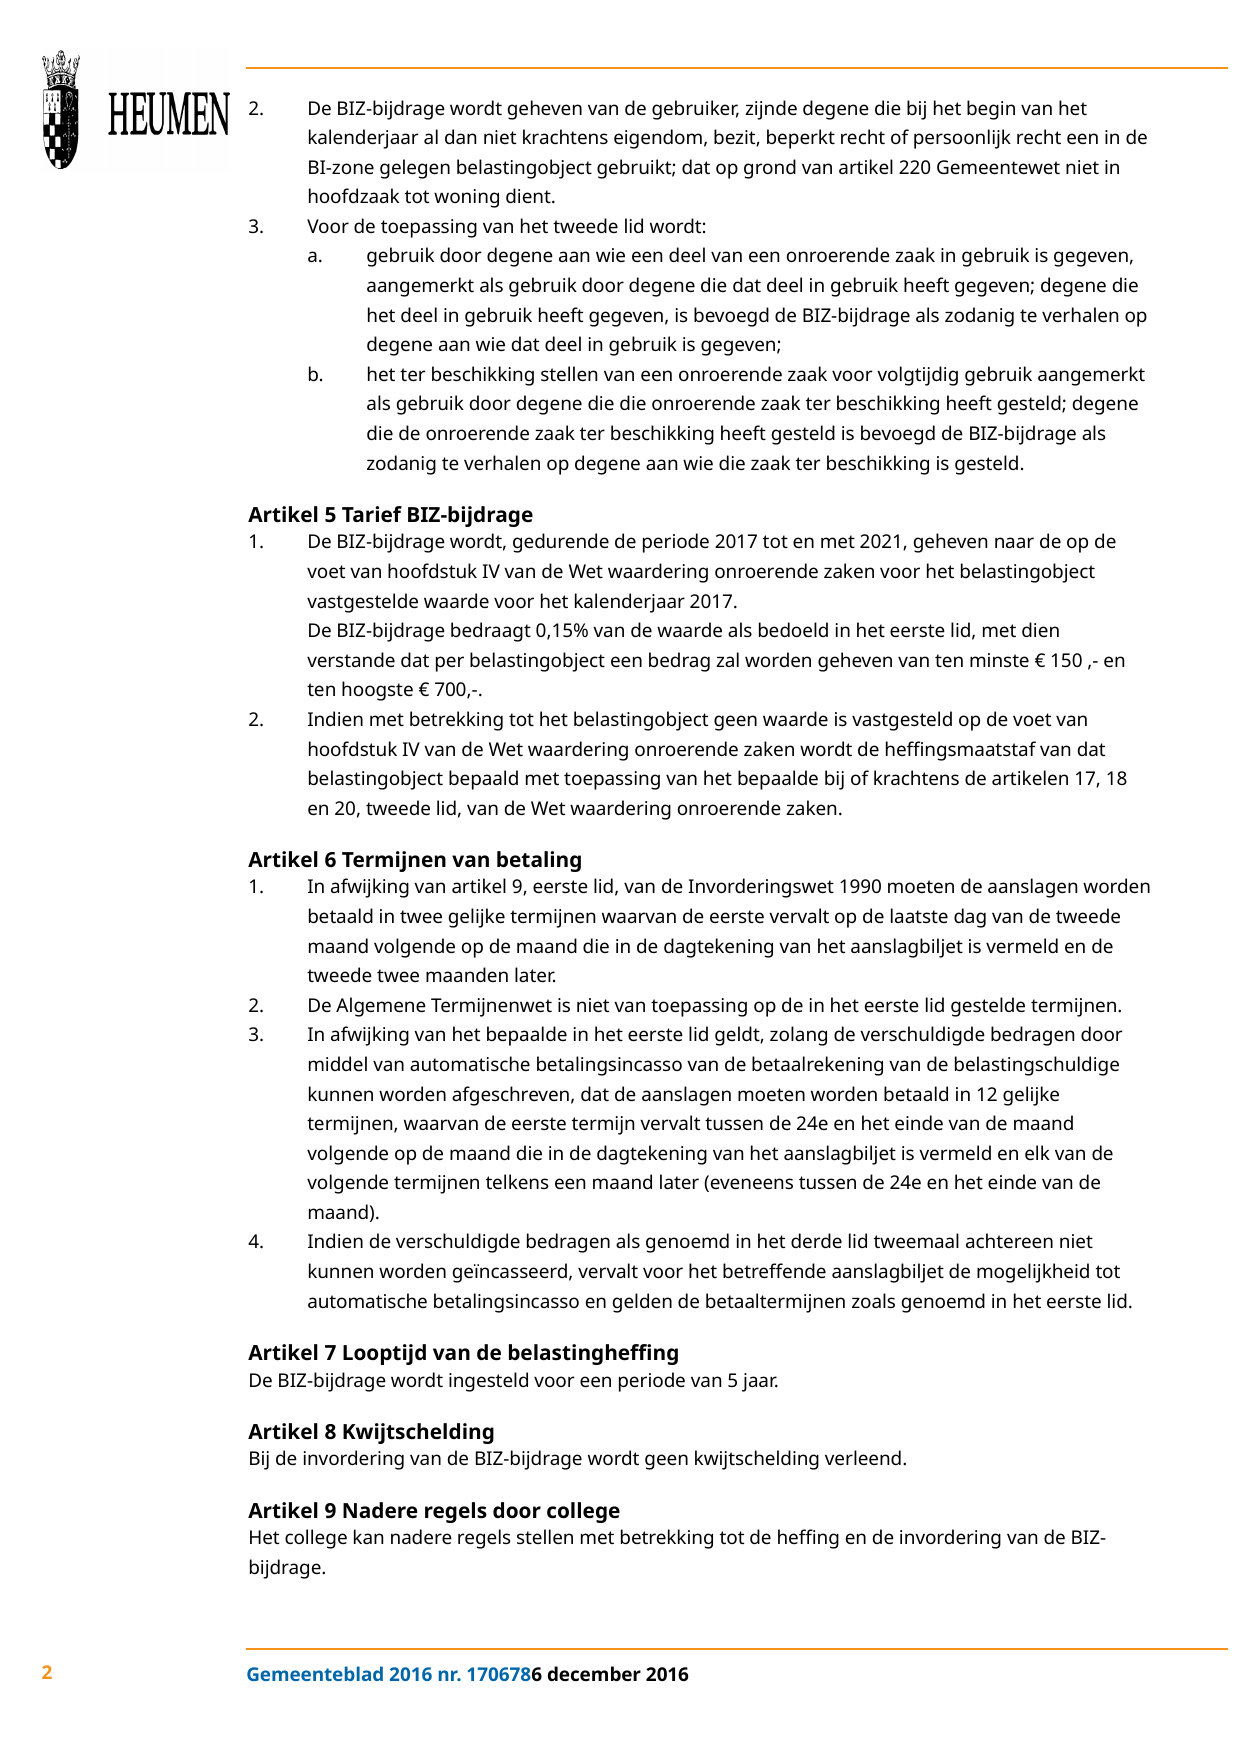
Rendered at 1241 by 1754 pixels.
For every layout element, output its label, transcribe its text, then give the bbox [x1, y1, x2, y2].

text Artikel 8 Kwijtschelding [248, 1417, 1152, 1446]
list De BIZ-bijdrage wordt, gedurende de periode 2017 tot en met 2021, geheven naar de op de voet van hoofdstuk IV van de Wet waardering onroerende zaken voor het belastingobject vastgestelde waarde voor het kalenderjaar 2017. [248, 529, 1152, 613]
list Indien met betrekking tot het belastingobject geen waarde is vastgesteld op de voet van hoofdstuk IV van de Wet waardering onroerende zaken wordt de heffingsmaatstaf van dat belastingobject bepaald met toepassing van het bepaalde bij of krachtens de artikelen 17, 18 en 20, tweede lid, van de Wet waardering onroerende zaken. [248, 706, 1152, 821]
text Artikel 9 Nadere regels door college [248, 1496, 1152, 1524]
list gebruik door degene aan wie een deel van een onroerende zaak in gebruik is gegeven, aangemerkt als gebruik door degene die dat deel in gebruik heeft gegeven; degene die het deel in gebruik heeft gegeven, is bevoegd de BIZ-bijdrage als zodanig te verhalen op degene aan wie dat deel in gebruik is gegeven; [307, 243, 1152, 357]
text Artikel 6 Termijnen van betaling [248, 845, 1152, 874]
text Artikel 7 Looptijd van de belastingheffing [248, 1338, 1152, 1367]
text De BIZ-bijdrage wordt ingesteld voor een periode van 5 jaar. [248, 1367, 1152, 1392]
list De Algemene Termijnenwet is niet van toepassing op de in het eerste lid gestelde termijnen. [248, 992, 1152, 1018]
list Voor de toepassing van het tweede lid wordt: [248, 213, 1152, 239]
text Bij de invordering van de BIZ-bijdrage wordt geen kwijtschelding verleend. [248, 1446, 1152, 1471]
list De BIZ-bijdrage bedraagt 0,15% van de waarde als bedoeld in het eerste lid, met dien verstande dat per belastingobject een bedrag zal worden geheven van ten minste € 150 ,- en ten hoogste € 700,-. [248, 617, 1152, 702]
list Indien de verschuldigde bedragen als genoemd in het derde lid tweemaal achtereen niet kunnen worden geïncasseerd, vervalt voor het betreffende aanslagbiljet de mogelijkheid tot automatische betalingsincasso en gelden de betaaltermijnen zoals genoemd in het eerste lid. [248, 1229, 1152, 1314]
text Het college kan nadere regels stellen met betrekking tot de heffing en de invordering van de BIZ-bijdrage. [248, 1524, 1152, 1580]
list De BIZ-bijdrage wordt geheven van de gebruiker, zijnde degene die bij het begin van het kalenderjaar al dan niet krachtens eigendom, bezit, beperkt recht of persoonlijk recht een in de BI-zone gelegen belastingobject gebruikt; dat op grond van artikel 220 Gemeentewet niet in hoofdzaak tot woning dient. [248, 95, 1152, 209]
list het ter beschikking stellen van een onroerende zaak voor volgtijdig gebruik aangemerkt als gebruik door degene die die onroerende zaak ter beschikking heeft gesteld; degene die de onroerende zaak ter beschikking heeft gesteld is bevoegd de BIZ-bijdrage als zodanig te verhalen op degene aan wie die zaak ter beschikking is gesteld. [307, 361, 1152, 476]
text Artikel 5 Tarief BIZ-bijdrage [248, 500, 1152, 529]
picture [41, 47, 231, 172]
list In afwijking van het bepaalde in het eerste lid geldt, zolang de verschuldigde bedragen door middel van automatische betalingsincasso van de betaalrekening van de belastingschuldige kunnen worden afgeschreven, dat de aanslagen moeten worden betaald in 12 gelijke termijnen, waarvan de eerste termijn vervalt tussen de 24e en het einde van de maand volgende op de maand die in de dagtekening van het aanslagbiljet is vermeld en elk van de volgende termijnen telkens een maand later (eveneens tussen de 24e en het einde van de maand). [248, 1022, 1152, 1225]
list In afwijking van artikel 9, eerste lid, van de Invorderingswet 1990 moeten de aanslagen worden betaald in twee gelijke termijnen waarvan de eerste vervalt op de laatste dag van de tweede maand volgende op de maand die in de dagtekening van het aanslagbiljet is vermeld en de tweede twee maanden later. [248, 874, 1152, 988]
